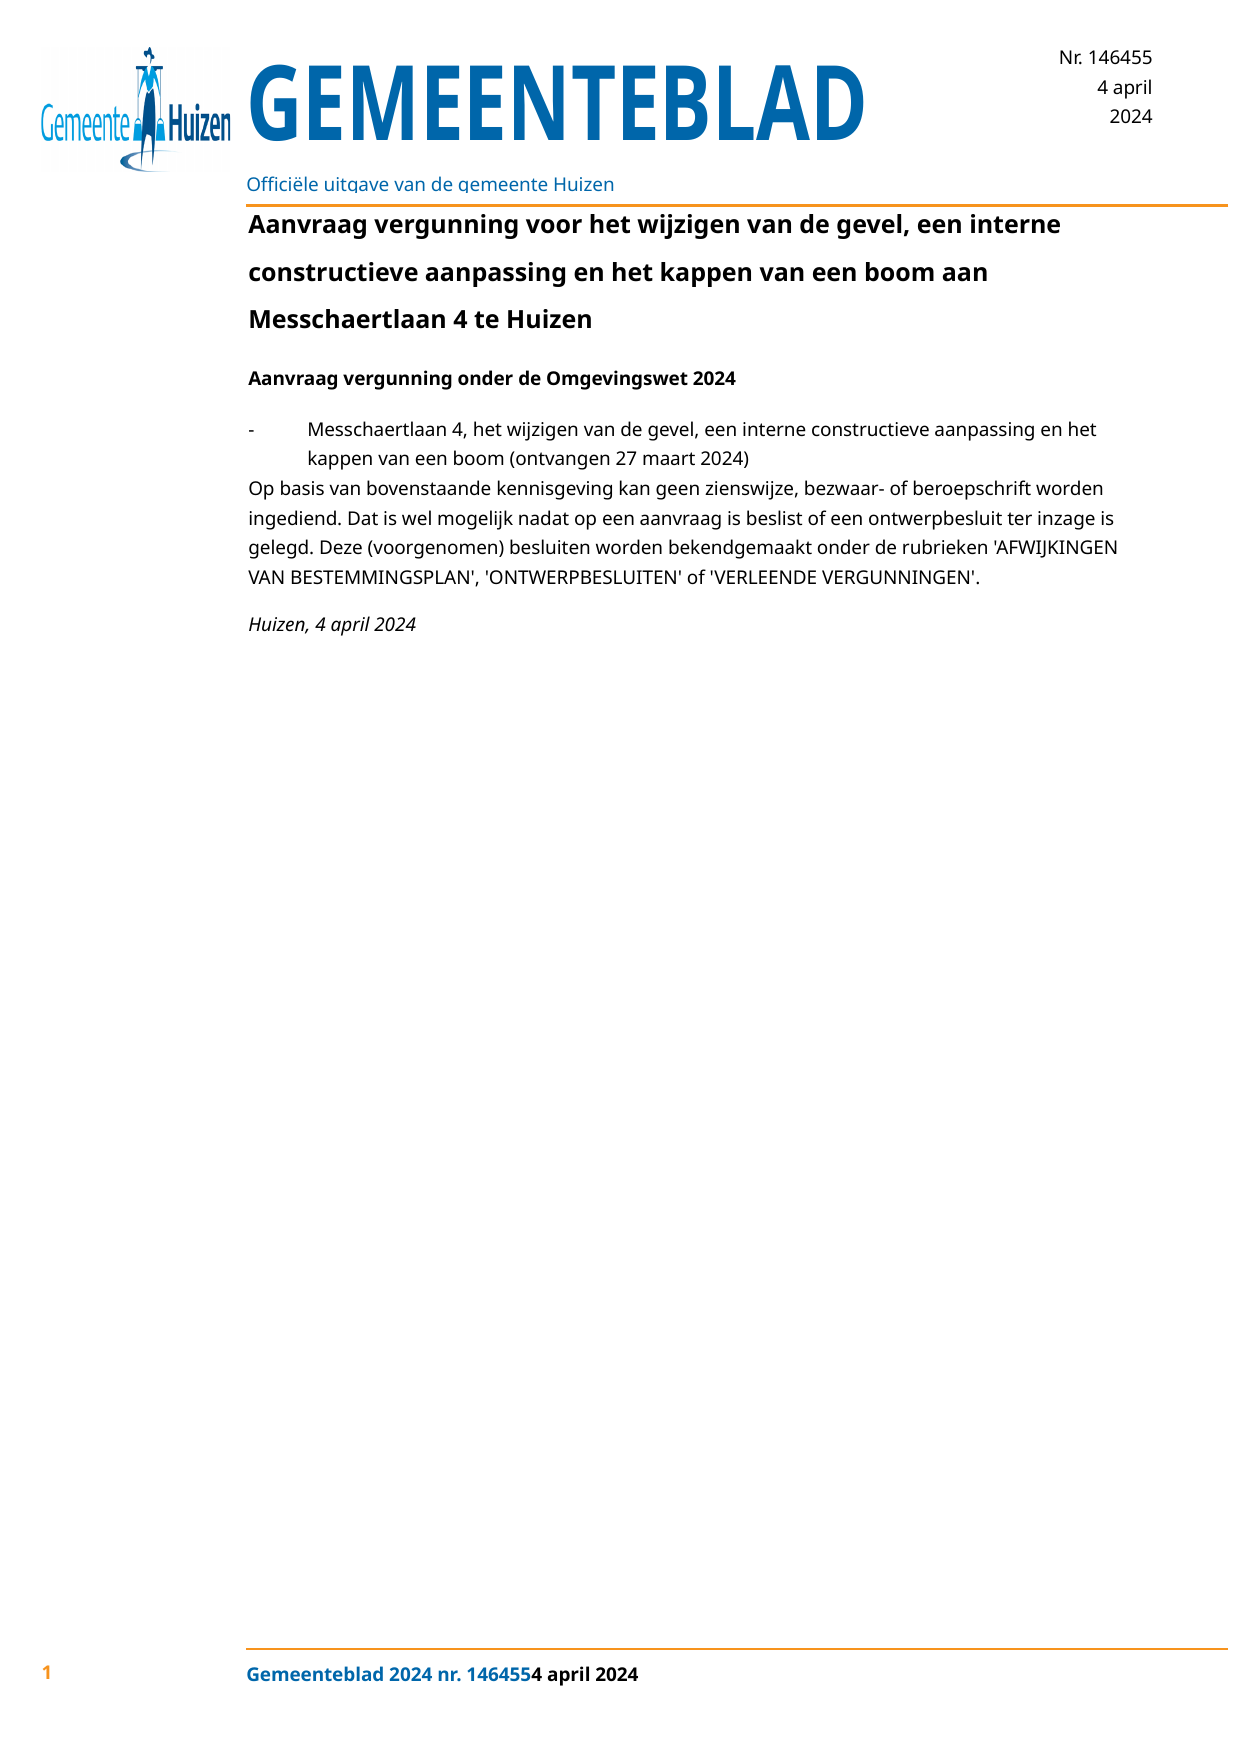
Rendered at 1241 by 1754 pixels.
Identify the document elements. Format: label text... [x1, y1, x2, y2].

text Huizen, 4 april 2024 [248, 612, 1152, 637]
text Op basis van bovenstaande kennisgeving kan geen zienswijze, bezwaar- of beroepschrift worden ingediend. Dat is wel mogelijk nadat op een aanvraag is beslist of een ontwerpbesluit ter inzage is gelegd. Deze (voorgenomen) besluiten worden bekendgemaakt onder de rubrieken 'AFWIJKINGEN VAN BESTEMMINGSPLAN', 'ONTWERPBESLUITEN' of 'VERLEENDE VERGUNNINGEN'. [248, 475, 1152, 589]
list Messchaertlaan 4, het wijzigen van de gevel, een interne constructieve aanpassing en het kappen van een boom (ontvangen 27 maart 2024) [248, 416, 1152, 471]
text Aanvraag vergunning onder de Omgevingswet 2024 [248, 366, 1152, 391]
text Aanvraag vergunning voor het wijzigen van de gevel, een interne constructieve aanpassing en het kappen van een boom aan Messchaertlaan 4 te Huizen [248, 207, 1152, 336]
picture [41, 47, 231, 172]
